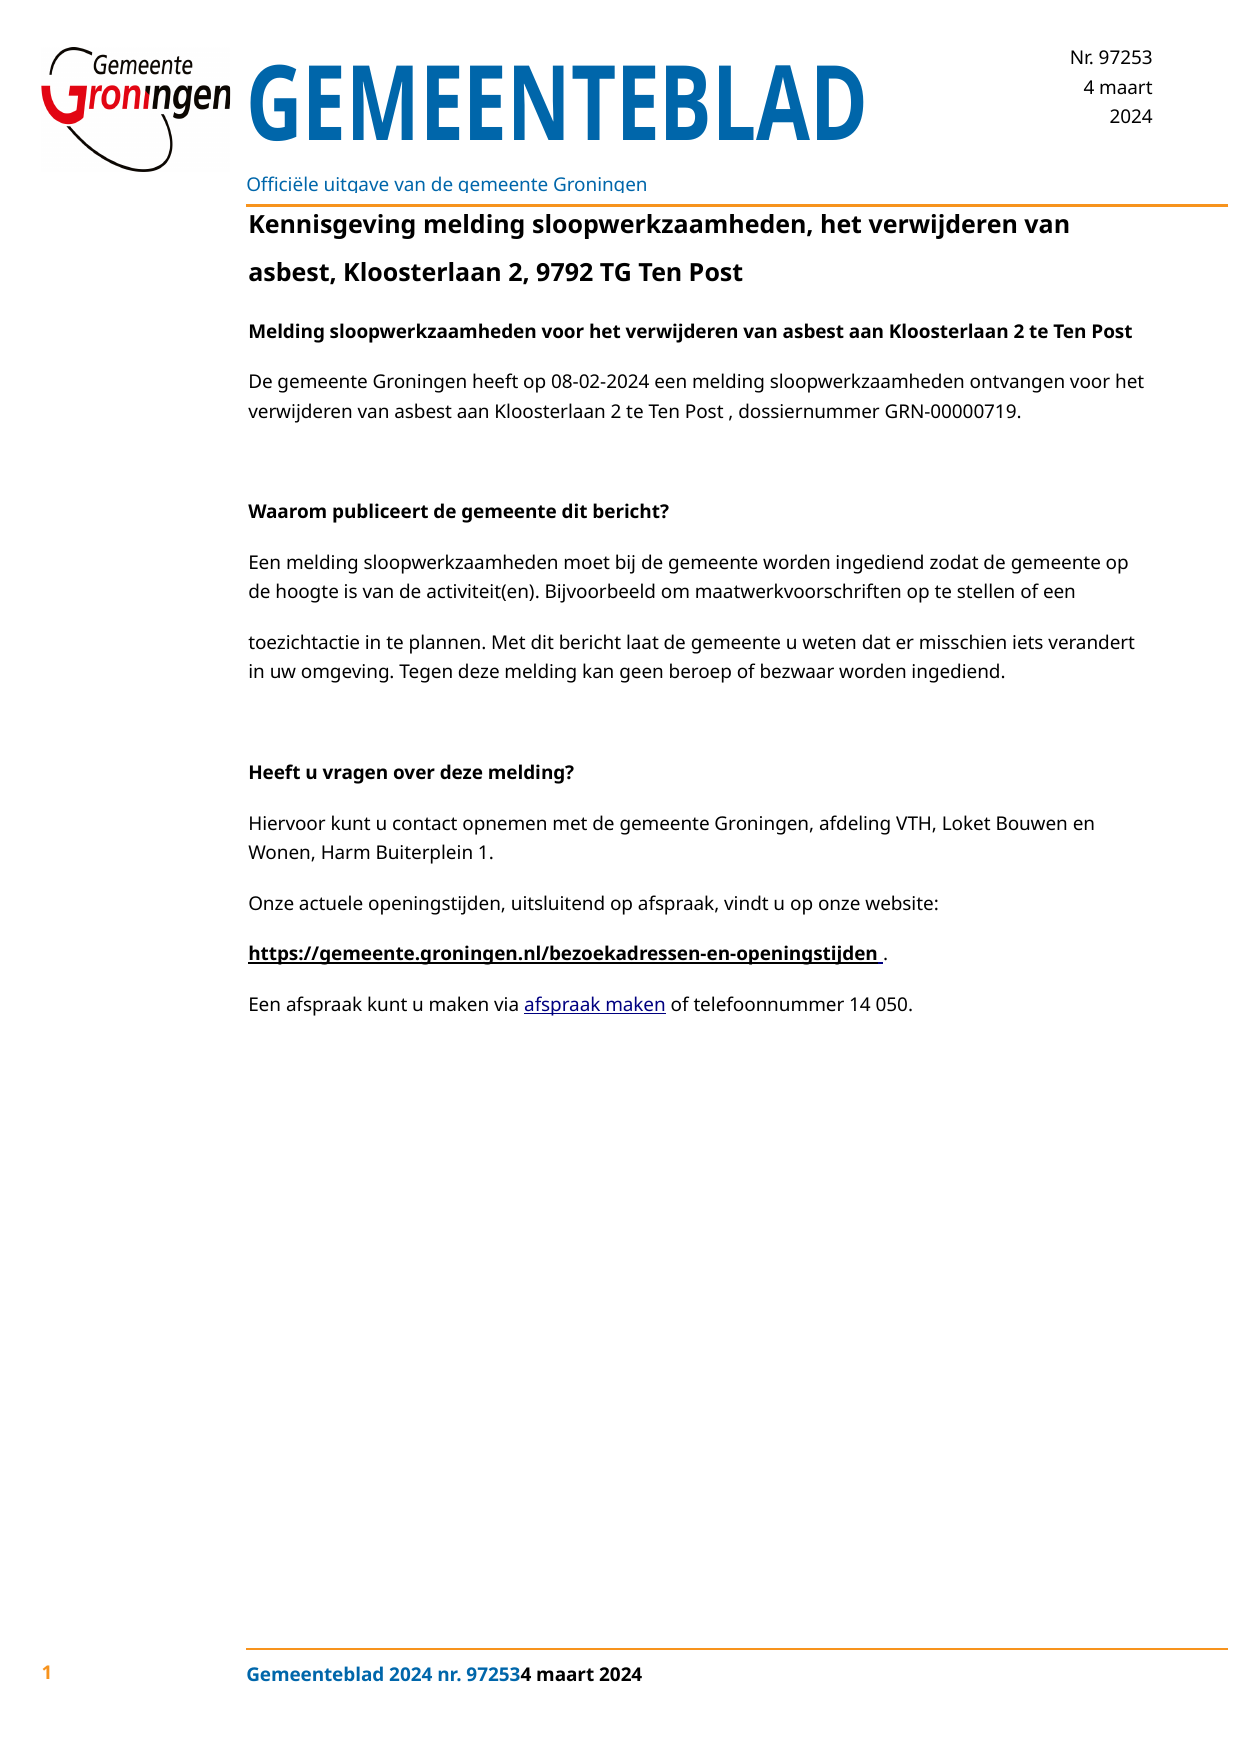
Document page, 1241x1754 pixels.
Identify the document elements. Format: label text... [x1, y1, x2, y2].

text Hiervoor kunt u contact opnemen met de gemeente Groningen, afdeling VTH, Loket Bouwen en Wonen, Harm Buiterplein 1. [248, 810, 1152, 865]
text https://gemeente.groningen.nl/bezoekadressen-en-openingstijden . [248, 940, 1152, 966]
text Heeft u vragen over deze melding? [248, 759, 1152, 785]
text Waarom publiceert de gemeente dit bericht? [248, 499, 1152, 524]
text Melding sloopwerkzaamheden voor het verwijderen van asbest aan Kloosterlaan 2 te Ten Post [248, 318, 1152, 344]
picture [41, 47, 231, 172]
text Een afspraak kunt u maken via afspraak maken of telefoonnummer 14 050. [248, 991, 1152, 1017]
text Onze actuele openingstijden, uitsluitend op afspraak, vindt u op onze website: [248, 890, 1152, 916]
text De gemeente Groningen heeft op 08-02-2024 een melding sloopwerkzaamheden ontvangen voor het verwijderen van asbest aan Kloosterlaan 2 te Ten Post , dossiernummer GRN-00000719. [248, 368, 1152, 424]
text Kennisgeving melding sloopwerkzaamheden, het verwijderen van asbest, Kloosterlaan 2, 9792 TG Ten Post [248, 207, 1152, 288]
text toezichtactie in te plannen. Met dit bericht laat de gemeente u weten dat er misschien iets verandert in uw omgeving. Tegen deze melding kan geen beroep of bezwaar worden ingediend. [248, 629, 1152, 684]
text Een melding sloopwerkzaamheden moet bij de gemeente worden ingediend zodat de gemeente op de hoogte is van de activiteit(en). Bijvoorbeeld om maatwerkvoorschriften op te stellen of een [248, 549, 1152, 604]
